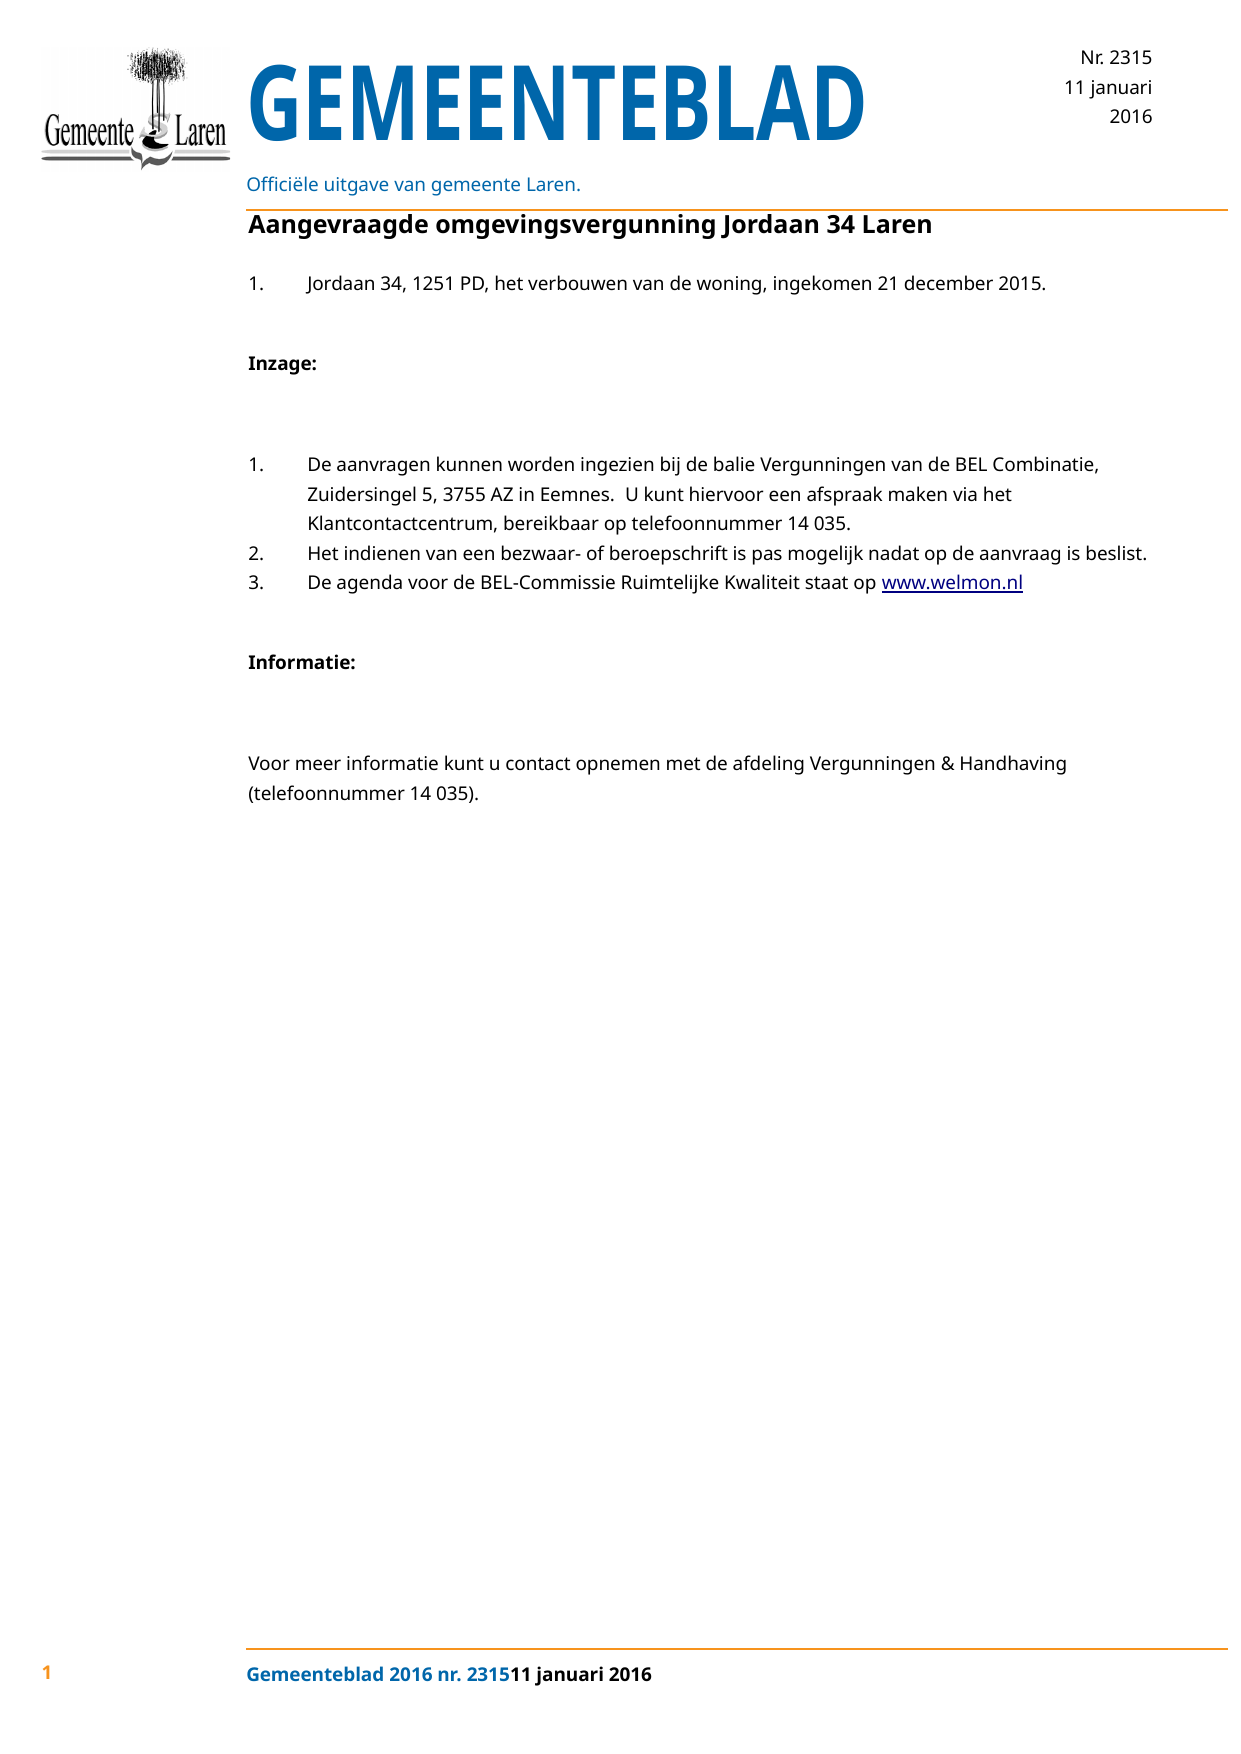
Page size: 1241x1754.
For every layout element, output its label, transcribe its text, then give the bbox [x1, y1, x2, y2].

text Aangevraagde omgevingsvergunning Jordaan 34 Laren [248, 211, 1152, 241]
list Jordaan 34, 1251 PD, het verbouwen van de woning, ingekomen 21 december 2015. [248, 270, 1152, 296]
text Voor meer informatie kunt u contact opnemen met de afdeling Vergunningen & Handhaving (telefoonnummer 14 035). [248, 750, 1152, 806]
text Informatie: [248, 649, 1152, 675]
text Inzage: [248, 350, 1152, 376]
list Het indienen van een bezwaar- of beroepschrift is pas mogelijk nadat op de aanvraag is beslist. [248, 540, 1152, 566]
picture [41, 47, 231, 172]
list De aanvragen kunnen worden ingezien bij de balie Vergunningen van de BEL Combinatie, Zuidersingel 5, 3755 AZ in Eemnes. U kunt hiervoor een afspraak maken via het Klantcontactcentrum, bereikbaar op telefoonnummer 14 035. [248, 451, 1152, 536]
list De agenda voor de BEL-Commissie Ruimtelijke Kwaliteit staat op www.welmon.nl [248, 569, 1152, 595]
